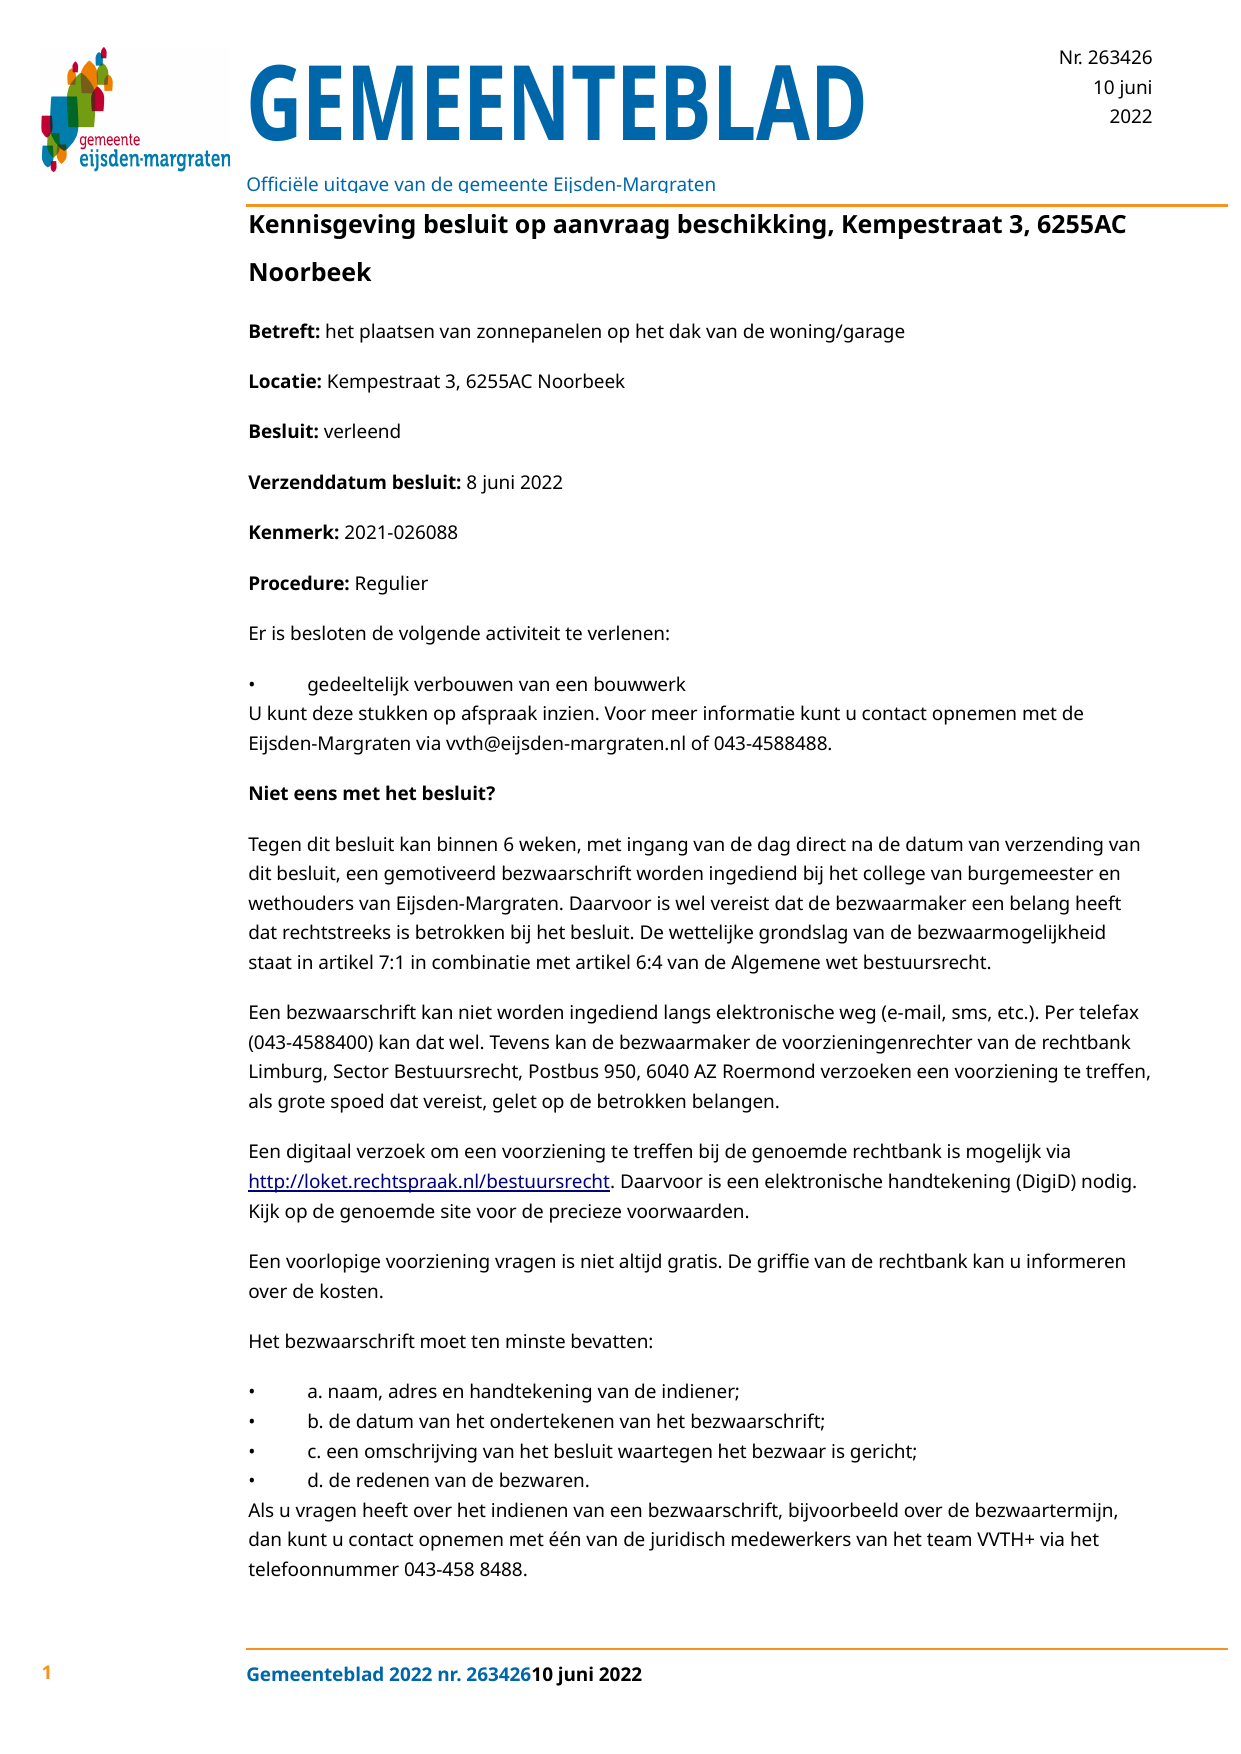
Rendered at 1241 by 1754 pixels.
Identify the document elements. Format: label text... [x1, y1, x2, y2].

text Er is besloten de volgende activiteit te verlenen: [248, 620, 1152, 646]
text Tegen dit besluit kan binnen 6 weken, met ingang van de dag direct na de datum van verzending van dit besluit, een gemotiveerd bezwaarschrift worden ingediend bij het college van burgemeester en wethouders van Eijsden-Margraten. Daarvoor is wel vereist dat de bezwaarmaker een belang heeft dat rechtstreeks is betrokken bij het besluit. De wettelijke grondslag van de bezwaarmogelijkheid staat in artikel 7:1 in combinatie met artikel 6:4 van de Algemene wet bestuursrecht. [248, 831, 1152, 975]
text Als u vragen heeft over het indienen van een bezwaarschrift, bijvoorbeeld over de bezwaartermijn, dan kunt u contact opnemen met één van de juridisch medewerkers van het team VVTH+ via het telefoonnummer 043-458 8488. [248, 1497, 1152, 1582]
text Betreft: het plaatsen van zonnepanelen op het dak van de woning/garage [248, 318, 1152, 344]
list gedeeltelijk verbouwen van een bouwwerk [248, 671, 1152, 697]
list d. de redenen van de bezwaren. [248, 1467, 1152, 1493]
text Een voorlopige voorziening vragen is niet altijd gratis. De griffie van de rechtbank kan u informeren over de kosten. [248, 1248, 1152, 1304]
text Procedure: Regulier [248, 570, 1152, 596]
text Een digitaal verzoek om een voorziening te treffen bij de genoemde rechtbank is mogelijk via http://loket.rechtspraak.nl/bestuursrecht. Daarvoor is een elektronische handtekening (DigiD) nodig. Kijk op de genoemde site voor de precieze voorwaarden. [248, 1139, 1152, 1224]
list b. de datum van het ondertekenen van het bezwaarschrift; [248, 1408, 1152, 1434]
text Kenmerk: 2021-026088 [248, 519, 1152, 545]
text Het bezwaarschrift moet ten minste bevatten: [248, 1328, 1152, 1354]
text Verzenddatum besluit: 8 juni 2022 [248, 469, 1152, 495]
list a. naam, adres en handtekening van de indiener; [248, 1379, 1152, 1404]
text U kunt deze stukken op afspraak inzien. Voor meer informatie kunt u contact opnemen met de Eijsden-Margraten via vvth@eijsden-margraten.nl of 043-4588488. [248, 700, 1152, 756]
picture [41, 47, 231, 172]
text Kennisgeving besluit op aanvraag beschikking, Kempestraat 3, 6255AC Noorbeek [248, 207, 1152, 288]
text Locatie: Kempestraat 3, 6255AC Noorbeek [248, 368, 1152, 394]
text Besluit: verleend [248, 419, 1152, 444]
list c. een omschrijving van het besluit waartegen het bezwaar is gericht; [248, 1438, 1152, 1464]
text Een bezwaarschrift kan niet worden ingediend langs elektronische weg (e-mail, sms, etc.). Per telefax (043-4588400) kan dat wel. Tevens kan de bezwaarmaker de voorzieningenrechter van de rechtbank Limburg, Sector Bestuursrecht, Postbus 950, 6040 AZ Roermond verzoeken een voorziening te treffen, als grote spoed dat vereist, gelet op de betrokken belangen. [248, 999, 1152, 1114]
text Niet eens met het besluit? [248, 780, 1152, 806]
